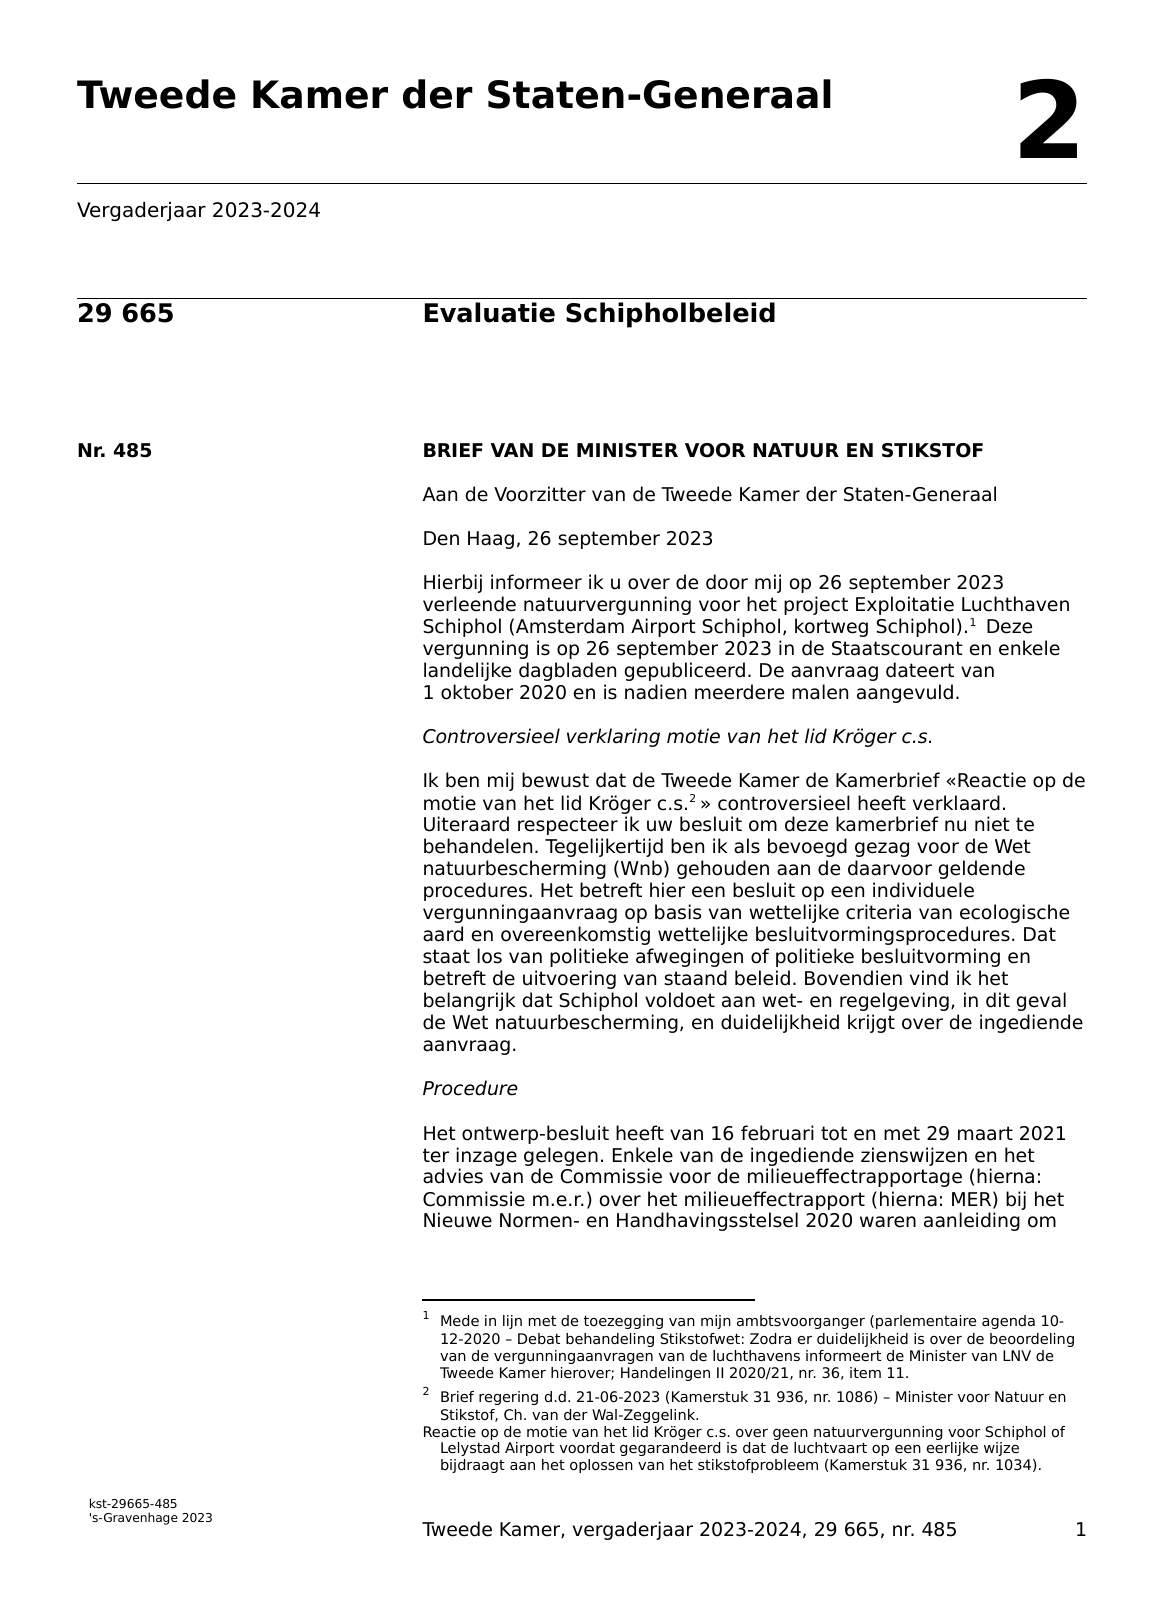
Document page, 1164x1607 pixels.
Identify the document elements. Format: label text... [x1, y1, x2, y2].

table_cell Vergaderjaar 2023-2024 [77, 184, 1087, 298]
text Brief regering d.d. 21-06-2023 (Kamerstuk 31 936, nr. 1086) – Minister voor Natuur en Stikstof, Ch. van der Wal-Zeggelink. [422, 1385, 1087, 1424]
subtitle Nr. 485 BRIEF VAN DE MINISTER VOOR NATUUR EN STIKSTOF [77, 440, 1087, 462]
text Aan de Voorzitter van de Tweede Kamer der Staten-Generaal [422, 484, 1087, 506]
subtitle Procedure [422, 1078, 1087, 1100]
text Reactie op de motie van het lid Kröger c.s. over geen natuurvergunning voor Schiphol of Lelystad Airport voordat gegarandeerd is dat de luchtvaart op een eerlijke wijze bijdraagt aan het oplossen van het stikstofprobleem (Kamerstuk 31 936, nr. 1034). [422, 1424, 1087, 1474]
text Mede in lijn met de toezegging van mijn ambtsvoorganger (parlementaire agenda 10-12-2020 – Debat behandeling Stikstofwet: Zodra er duidelijkheid is over de beoordeling van de vergunningaanvragen van de luchthavens informeert de Minister van LNV de Tweede Kamer hierover; Handelingen II 2020/21, nr. 36, item 11. [422, 1309, 1087, 1382]
table_header Tweede Kamer der Staten-Generaal [77, 59, 886, 183]
table_header 2 [886, 59, 1087, 183]
text 's-Gravenhage 2023 [88, 1511, 323, 1525]
text Den Haag, 26 september 2023 [422, 528, 1087, 550]
text Het ontwerp-besluit heeft van 16 februari tot en met 29 maart 2021 ter inzage gelegen. Enkele van de ingediende zienswijzen en het advies van de Commissie voor de milieueffectrapportage (hierna: Commissie m.e.r.) over het milieueffectrapport (hierna: MER) bij het Nieuwe Normen- en Handhavingsstelsel 2020 waren aanleiding om [422, 1122, 1087, 1232]
text Ik ben mij bewust dat de Tweede Kamer de Kamerbrief «Reactie op de motie van het lid Kröger c.s.» controversieel heeft verklaard. Uiteraard respecteer ik uw besluit om deze kamerbrief nu niet te behandelen. Tegelijkertijd ben ik als bevoegd gezag voor de Wet natuurbescherming (Wnb) gehouden aan de daarvoor geldende procedures. Het betreft hier een besluit op een individuele vergunningaanvraag op basis van wettelijke criteria van ecologische aard en overeenkomstig wettelijke besluitvormingsprocedures. Dat staat los van politieke afwegingen of politieke besluitvorming en betreft de uitvoering van staand beleid. Bovendien vind ik het belangrijk dat Schiphol voldoet aan wet- en regelgeving, in dit geval de Wet natuurbescherming, en duidelijkheid krijgt over de ingediende aanvraag. [422, 770, 1087, 1056]
text Hierbij informeer ik u over de door mij op 26 september 2023 verleende natuurvergunning voor het project Exploitatie Luchthaven Schiphol (Amsterdam Airport Schiphol, kortweg Schiphol). Deze vergunning is op 26 september 2023 in de Staatscourant en enkele landelijke dagbladen gepubliceerd. De aanvraag dateert van 1 oktober 2020 en is nadien meerdere malen aangevuld. [422, 572, 1087, 704]
subtitle 29 665 Evaluatie Schipholbeleid [77, 299, 1087, 329]
text kst-29665-485 [88, 1497, 323, 1511]
subtitle Controversieel verklaring motie van het lid Kröger c.s. [422, 726, 1087, 748]
